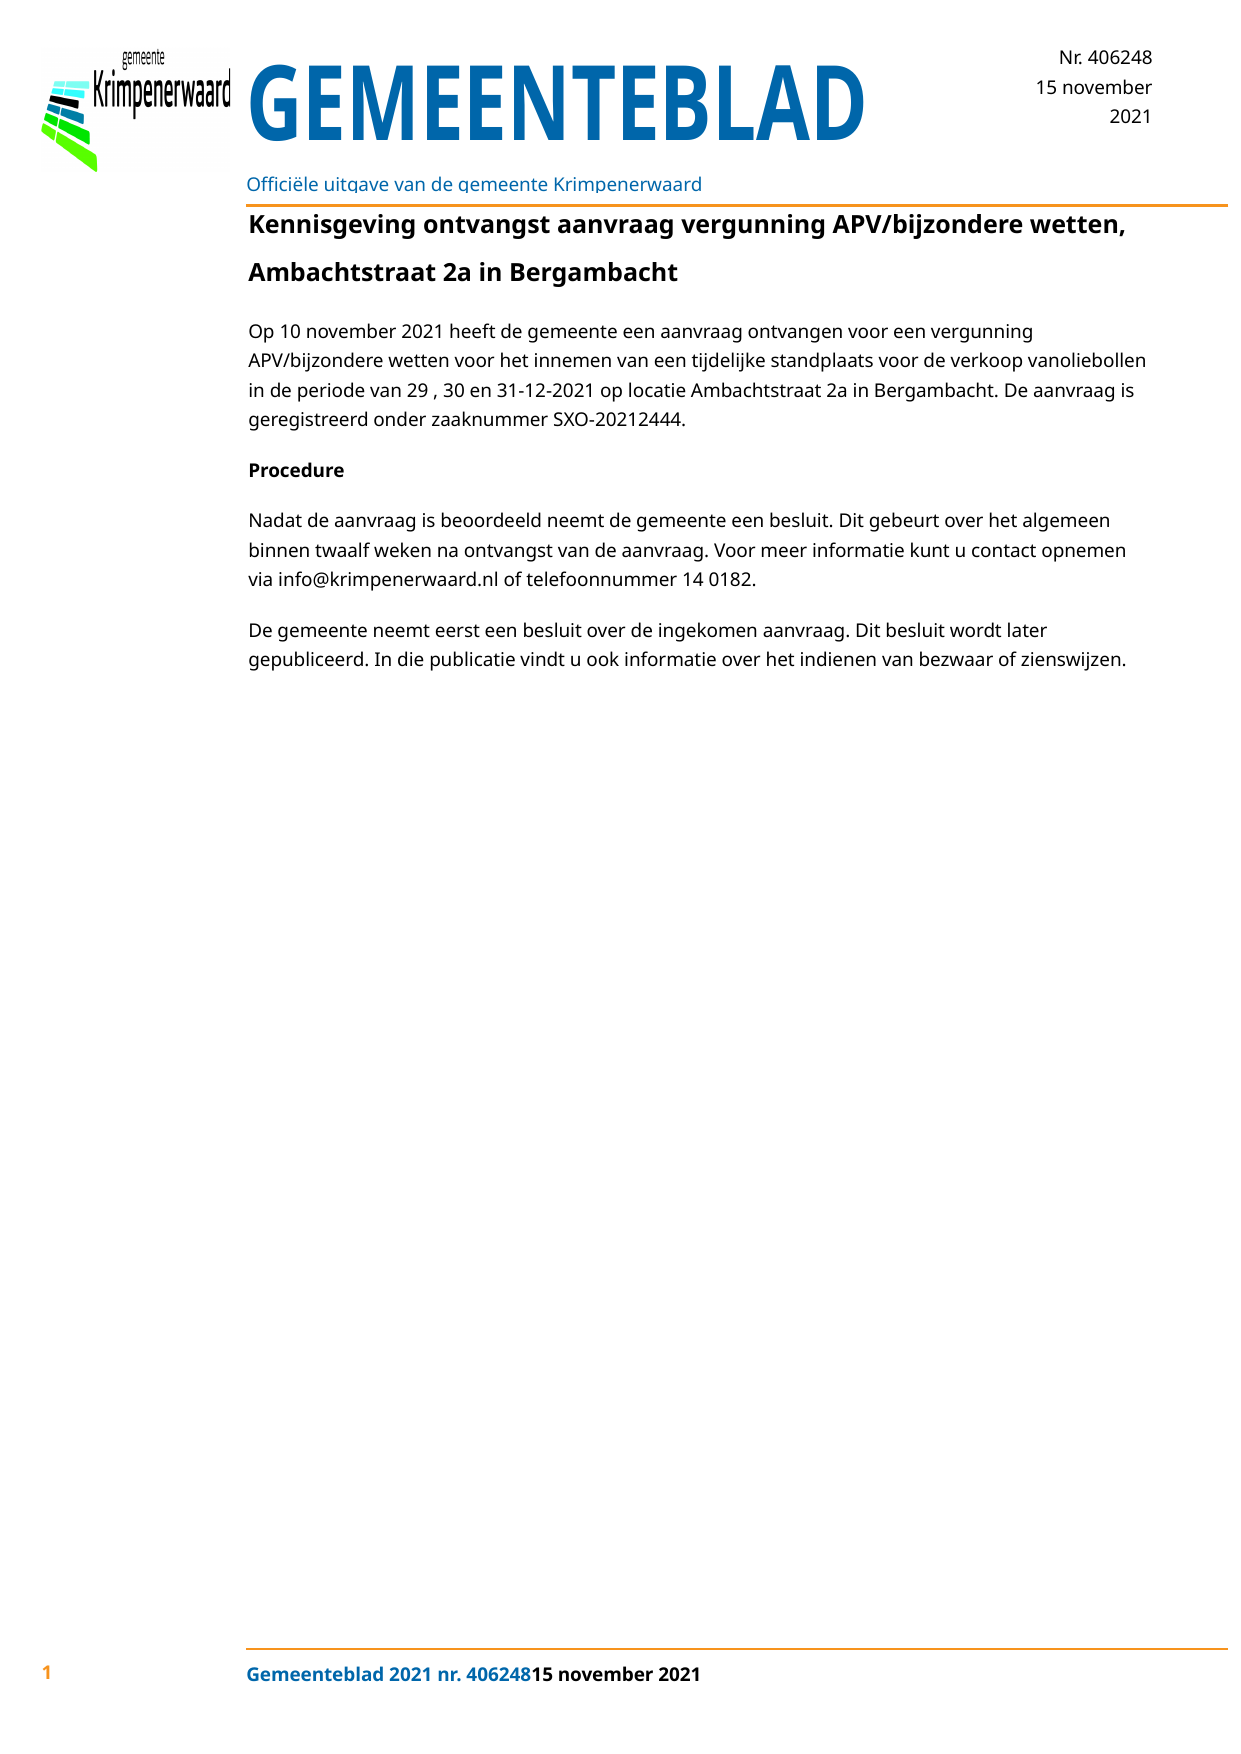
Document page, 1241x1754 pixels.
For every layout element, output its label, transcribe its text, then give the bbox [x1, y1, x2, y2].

text Op 10 november 2021 heeft de gemeente een aanvraag ontvangen voor een vergunning APV/bijzondere wetten voor het innemen van een tijdelijke standplaats voor de verkoop vanoliebollen in de periode van 29 , 30 en 31-12-2021 op locatie Ambachtstraat 2a in Bergambacht. De aanvraag is geregistreerd onder zaaknummer SXO-20212444. [248, 318, 1152, 432]
text Nadat de aanvraag is beoordeeld neemt de gemeente een besluit. Dit gebeurt over het algemeen binnen twaalf weken na ontvangst van de aanvraag. Voor meer informatie kunt u contact opnemen via info@krimpenerwaard.nl of telefoonnummer 14 0182. [248, 507, 1152, 592]
text Kennisgeving ontvangst aanvraag vergunning APV/bijzondere wetten, Ambachtstraat 2a in Bergambacht [248, 207, 1152, 288]
text Procedure [248, 457, 1152, 483]
picture [41, 47, 231, 172]
text De gemeente neemt eerst een besluit over de ingekomen aanvraag. Dit besluit wordt later gepubliceerd. In die publicatie vindt u ook informatie over het indienen van bezwaar of zienswijzen. [248, 617, 1152, 672]
